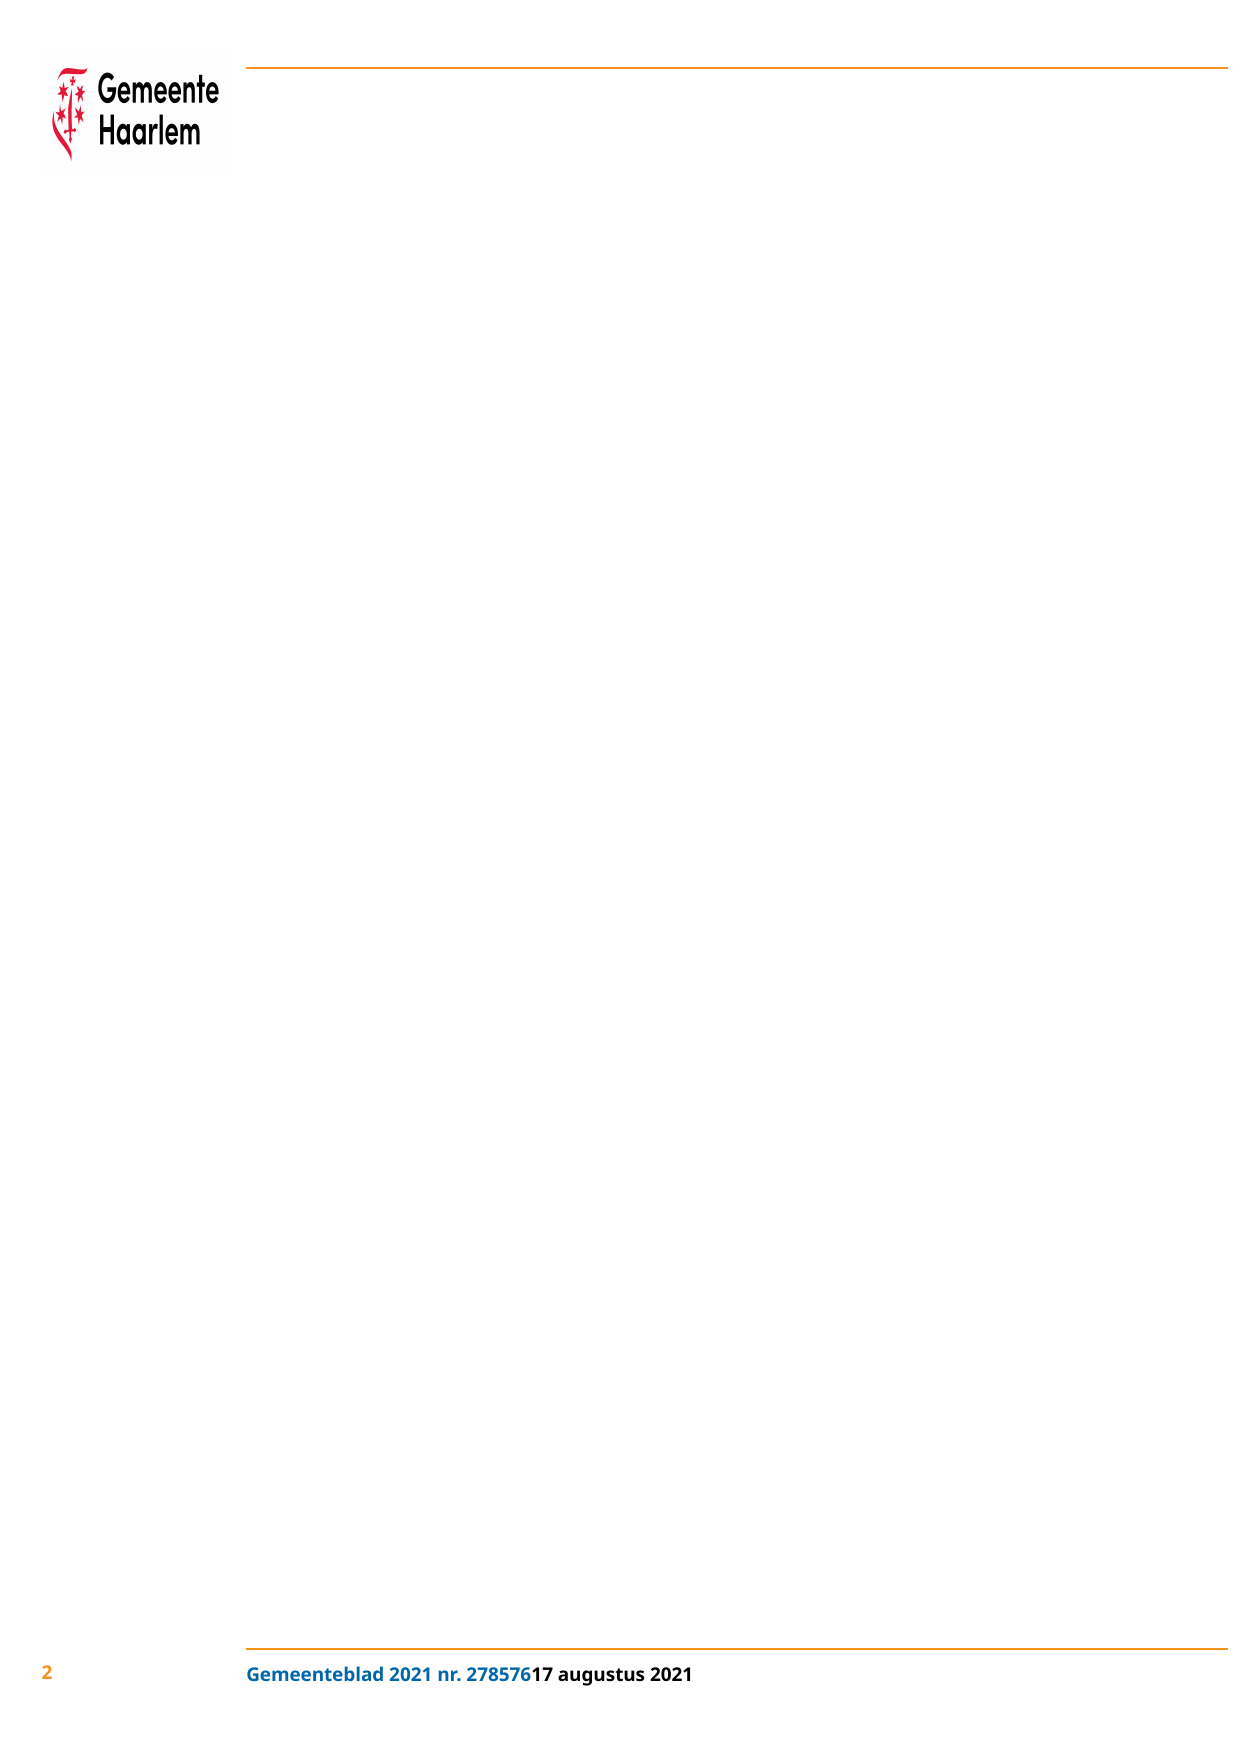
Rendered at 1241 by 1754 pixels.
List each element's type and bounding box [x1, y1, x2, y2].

picture [41, 47, 231, 172]
